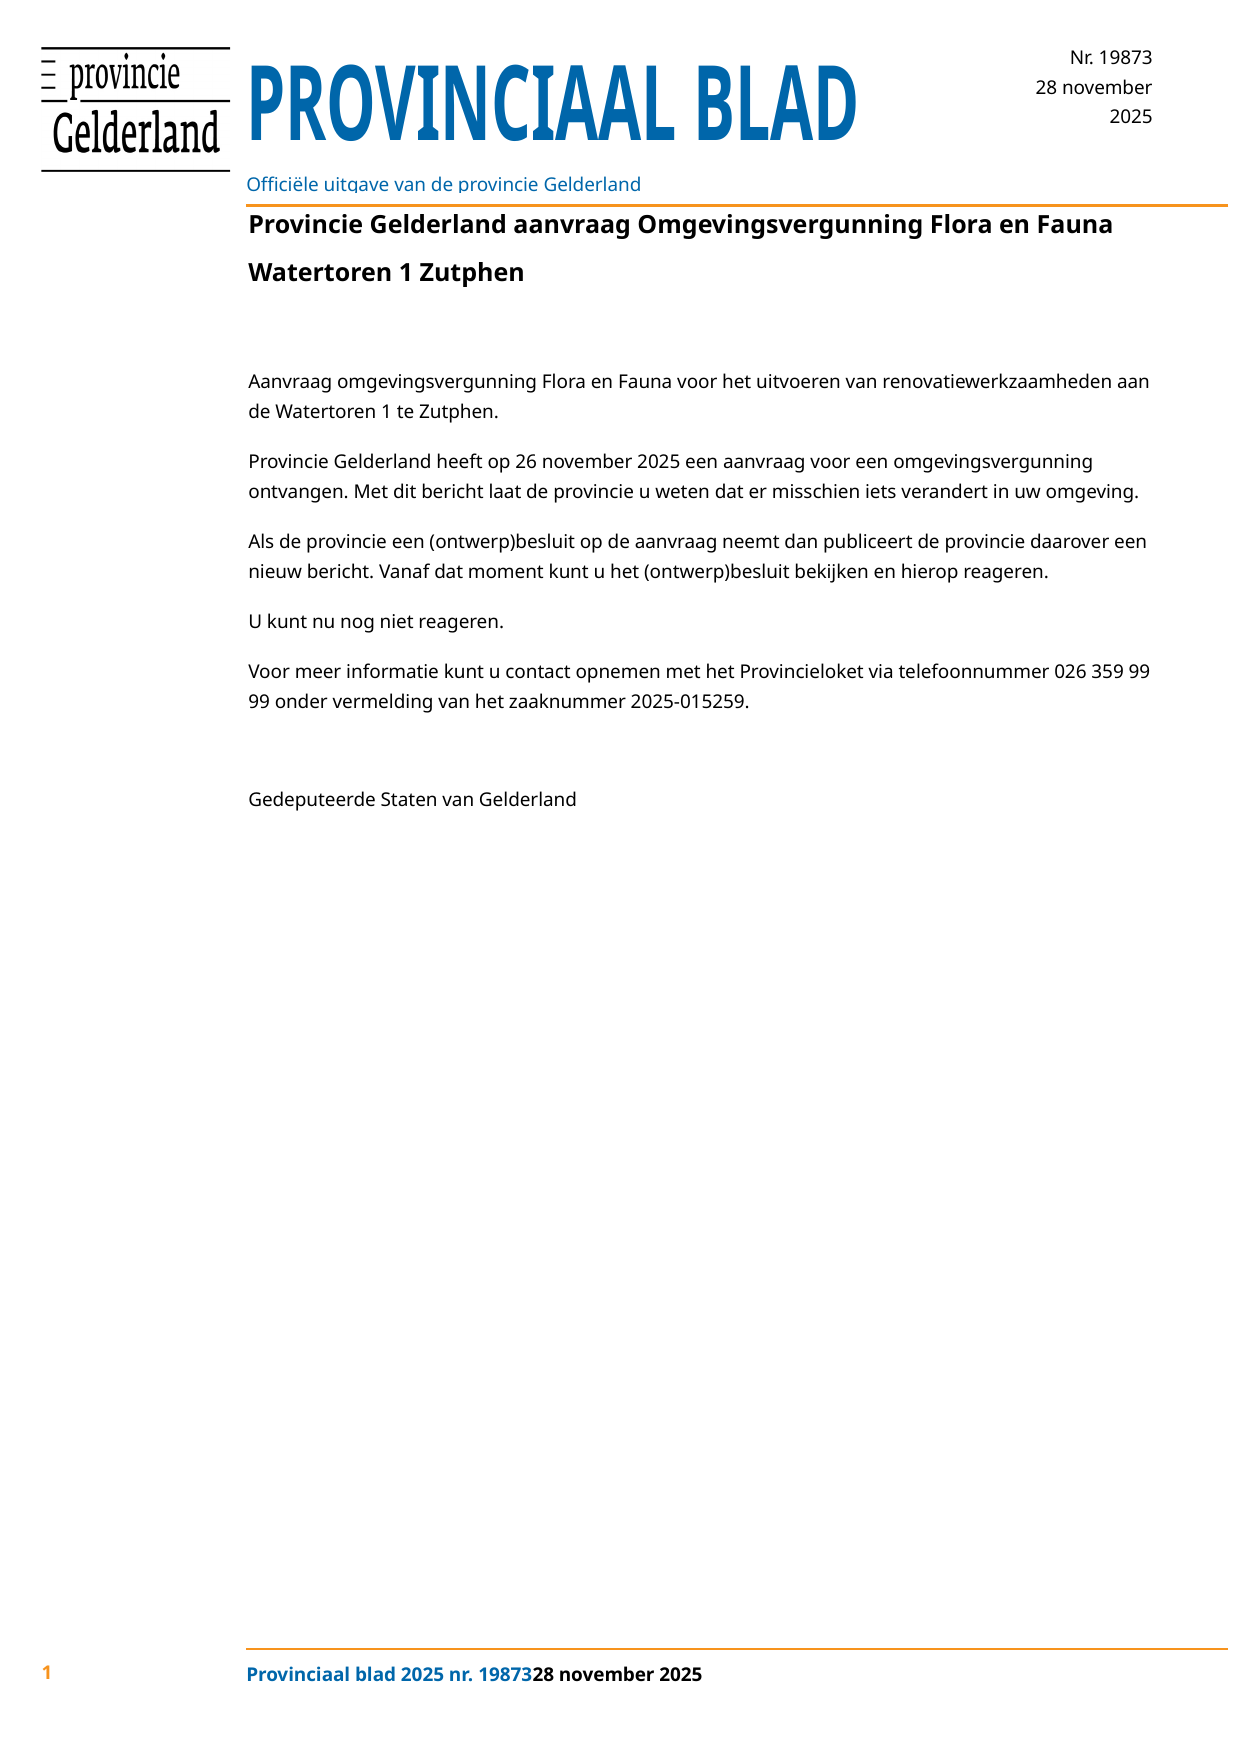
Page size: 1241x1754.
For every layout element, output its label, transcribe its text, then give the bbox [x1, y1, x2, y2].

text Aanvraag omgevingsvergunning Flora en Fauna voor het uitvoeren van renovatiewerkzaamheden aan de Watertoren 1 te Zutphen. [248, 368, 1152, 424]
text Provincie Gelderland aanvraag Omgevingsvergunning Flora en Fauna Watertoren 1 Zutphen [248, 207, 1152, 288]
text Als de provincie een (ontwerp)besluit op de aanvraag neemt dan publiceert de provincie daarover een nieuw bericht. Vanaf dat moment kunt u het (ontwerp)besluit bekijken en hierop reageren. [248, 528, 1152, 584]
picture [41, 47, 231, 172]
text Voor meer informatie kunt u contact opnemen met het Provincieloket via telefoonnummer 026 359 99 99 onder vermelding van het zaaknummer 2025-015259. [248, 659, 1152, 714]
text U kunt nu nog niet reageren. [248, 608, 1152, 634]
text Provincie Gelderland heeft op 26 november 2025 een aanvraag voor een omgevingsvergunning ontvangen. Met dit bericht laat de provincie u weten dat er misschien iets verandert in uw omgeving. [248, 448, 1152, 504]
text Gedeputeerde Staten van Gelderland [248, 787, 1152, 812]
